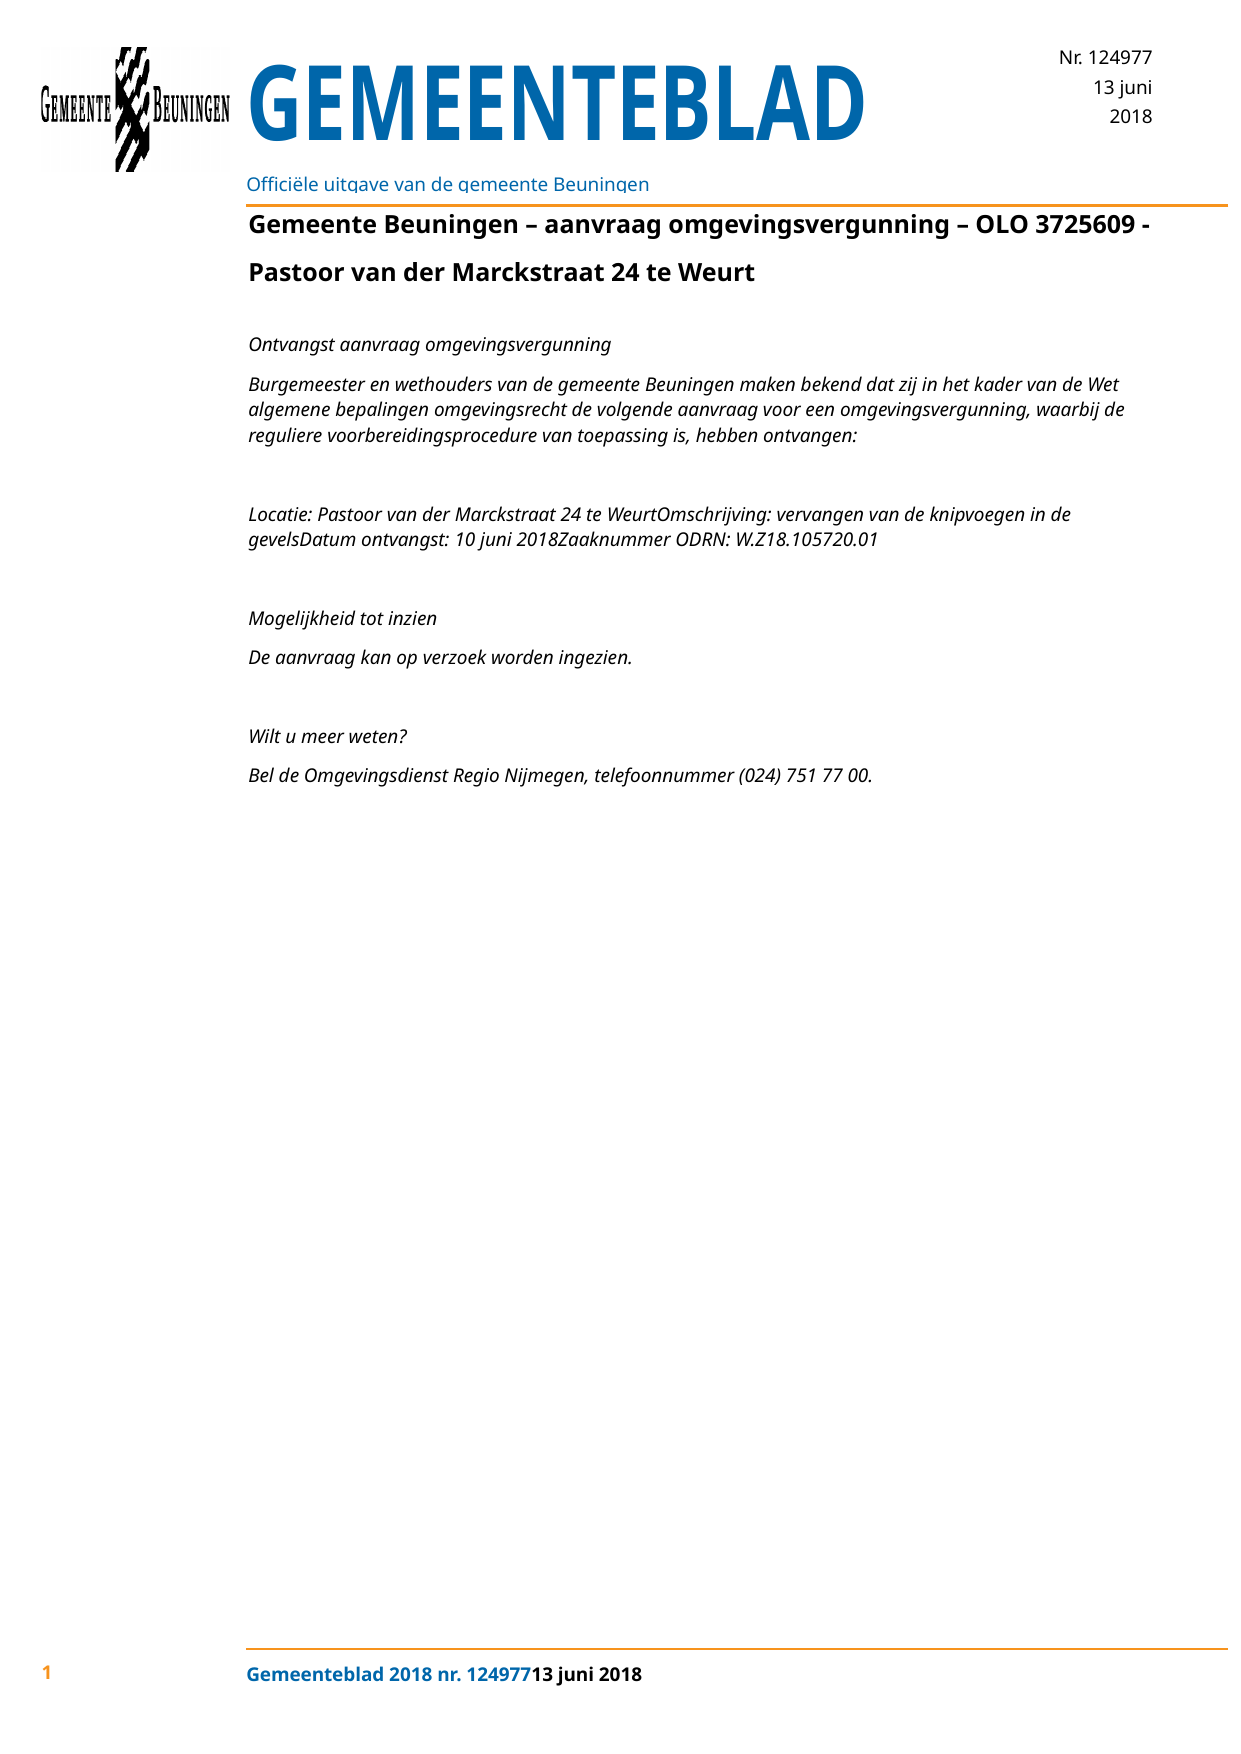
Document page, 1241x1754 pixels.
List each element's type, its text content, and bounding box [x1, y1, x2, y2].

text De aanvraag kan op verzoek worden ingezien. [248, 644, 1152, 670]
text Bel de Omgevingsdienst Regio Nijmegen, telefoonnummer (024) 751 77 00. [248, 762, 1152, 788]
text Gemeente Beuningen – aanvraag omgevingsvergunning – OLO 3725609 - Pastoor van der Marckstraat 24 te Weurt [248, 207, 1152, 288]
text Mogelijkheid tot inzien [248, 605, 1152, 631]
picture [41, 47, 231, 172]
text Ontvangst aanvraag omgevingsvergunning [248, 331, 1152, 357]
text Burgemeester en wethouders van de gemeente Beuningen maken bekend dat zij in het kader van de Wet algemene bepalingen omgevingsrecht de volgende aanvraag voor een omgevingsvergunning, waarbij de reguliere voorbereidingsprocedure van toepassing is, hebben ontvangen: [248, 371, 1152, 448]
text Locatie: Pastoor van der Marckstraat 24 te WeurtOmschrijving: vervangen van de knipvoegen in de gevelsDatum ontvangst: 10 juni 2018Zaaknummer ODRN: W.Z18.105720.01 [248, 501, 1152, 552]
text Wilt u meer weten? [248, 723, 1152, 748]
